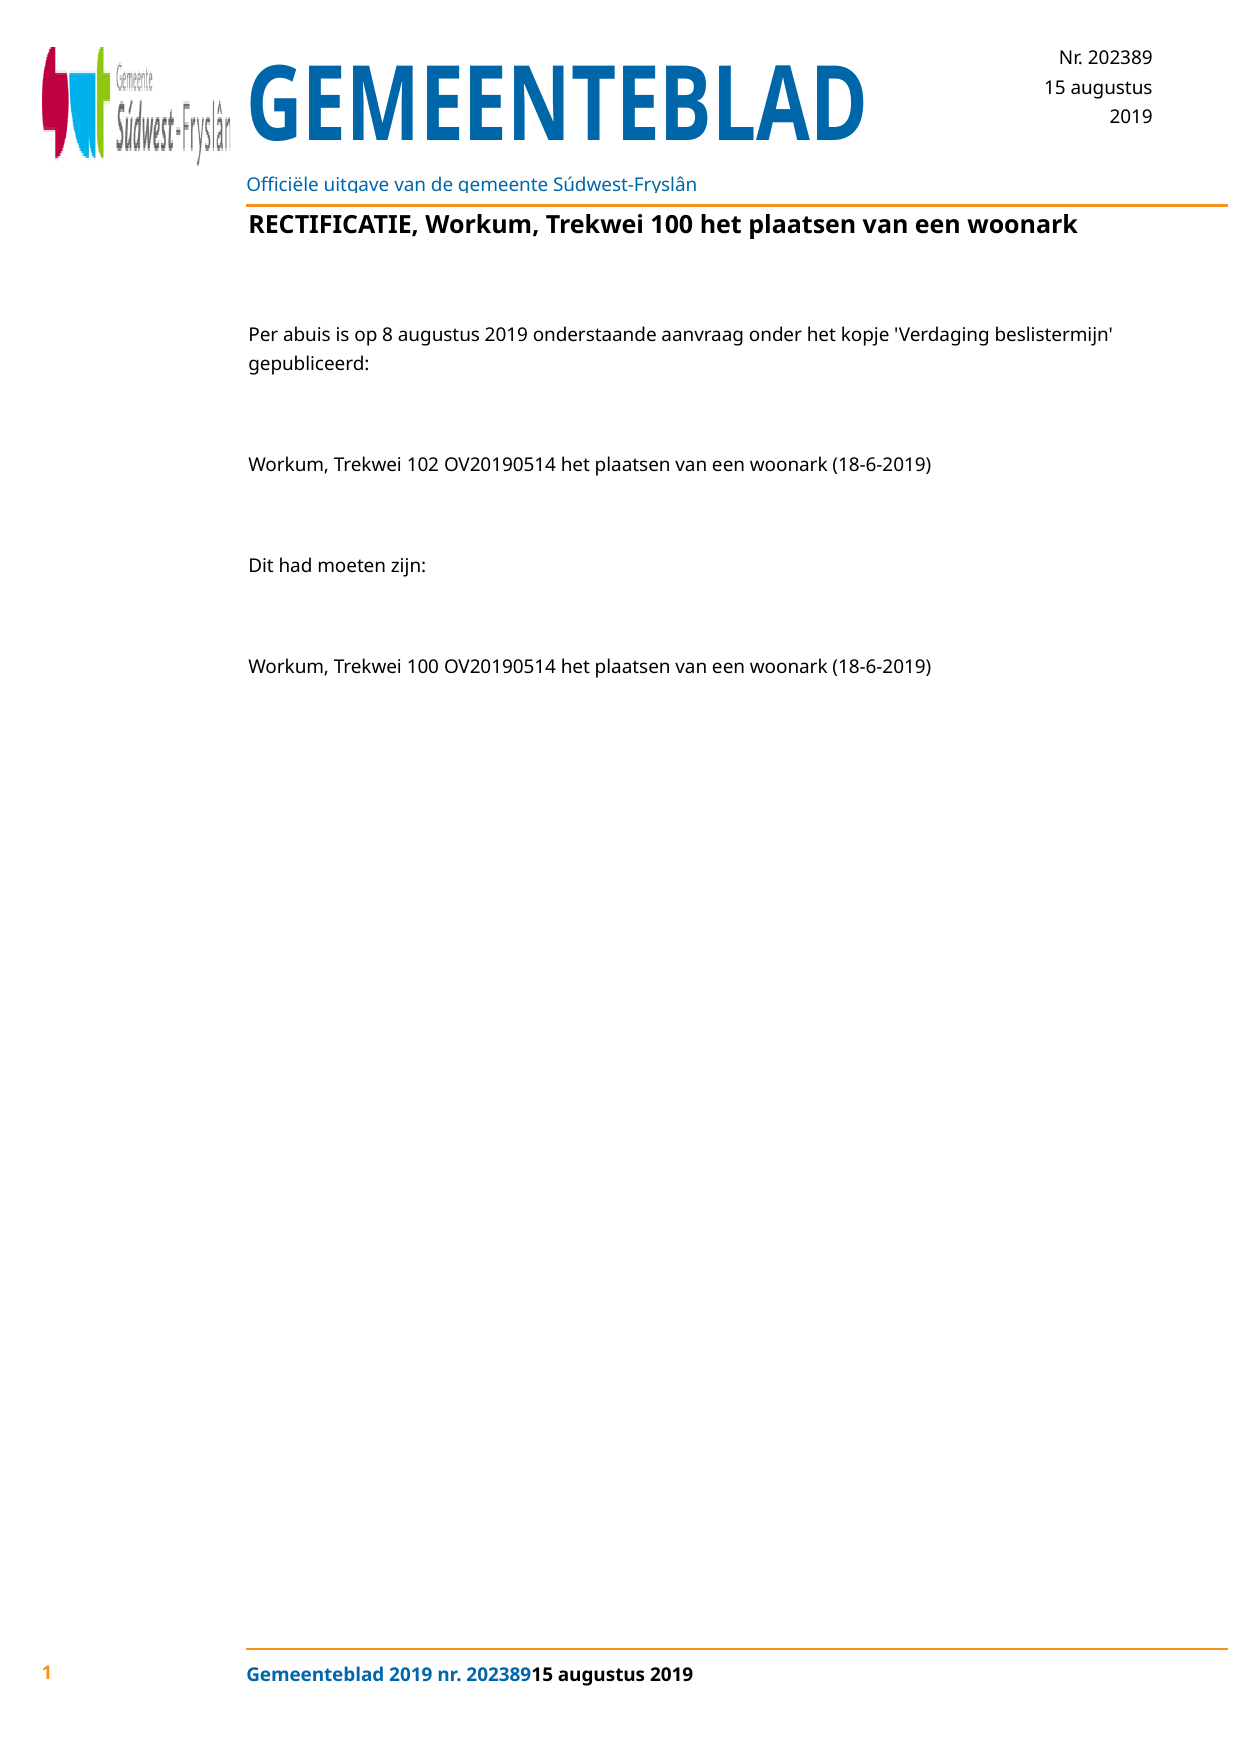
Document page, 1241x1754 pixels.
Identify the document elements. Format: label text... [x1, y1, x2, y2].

text Workum, Trekwei 100 OV20190514 het plaatsen van een woonark (18-6-2019) [248, 653, 1152, 678]
text Workum, Trekwei 102 OV20190514 het plaatsen van een woonark (18-6-2019) [248, 451, 1152, 477]
text RECTIFICATIE, Workum, Trekwei 100 het plaatsen van een woonark [248, 207, 1152, 241]
text Per abuis is op 8 augustus 2019 onderstaande aanvraag onder het kopje 'Verdaging beslistermijn' gepubliceerd: [248, 321, 1152, 376]
text Dit had moeten zijn: [248, 552, 1152, 578]
picture [41, 47, 231, 172]
